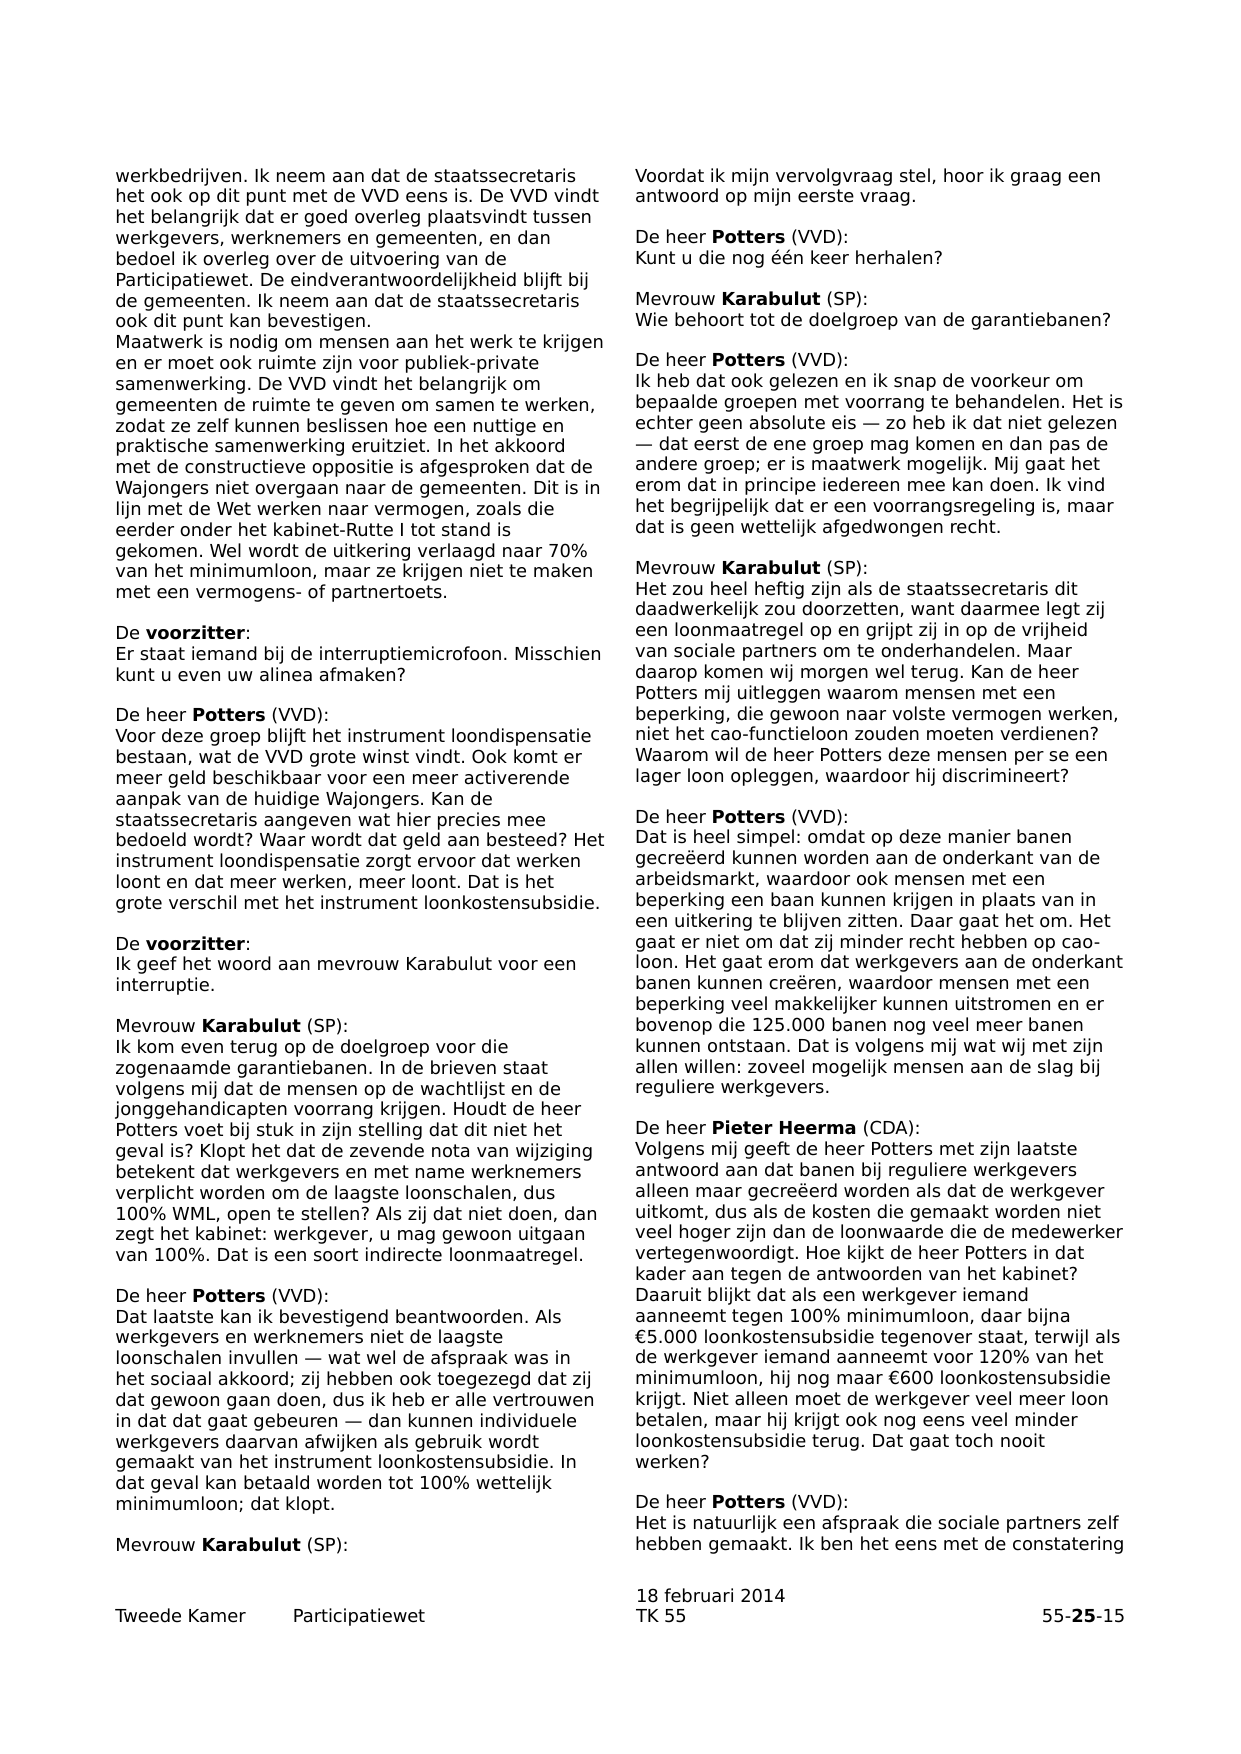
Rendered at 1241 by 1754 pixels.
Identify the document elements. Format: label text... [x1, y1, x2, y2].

text werkbedrijven. Ik neem aan dat de staatssecretaris het ook op dit punt met de VVD eens is. De VVD vindt het belangrijk dat er goed overleg plaatsvindt tussen werkgevers, werknemers en gemeenten, en dan bedoel ik overleg over de uitvoering van de Participatiewet. De eindverantwoordelijkheid blijft bij de gemeenten. Ik neem aan dat de staatssecretaris ook dit punt kan bevestigen. [115, 165, 605, 332]
text Volgens mij geeft de heer Potters met zijn laatste antwoord aan dat banen bij reguliere werkgevers alleen maar gecreëerd worden als dat de werkgever uitkomt, dus als de kosten die gemaakt worden niet veel hoger zijn dan de loonwaarde die de medewerker vertegenwoordigt. Hoe kijkt de heer Potters in dat kader aan tegen de antwoorden van het kabinet? Daaruit blijkt dat als een werkgever iemand aanneemt tegen 100% minimumloon, daar bijna €5.000 loonkostensubsidie tegenover staat, terwijl als de werkgever iemand aanneemt voor 120% van het minimumloon, hij nog maar €600 loonkostensubsidie krijgt. Niet alleen moet de werkgever veel meer loon betalen, maar hij krijgt ook nog eens veel minder loonkostensubsidie terug. Dat gaat toch nooit werken? [635, 1139, 1125, 1472]
text De heer Potters (VVD): [115, 705, 605, 726]
text De heer Potters (VVD): [635, 227, 1125, 248]
text Mevrouw Karabulut (SP): [635, 557, 1125, 578]
text De voorzitter: [115, 623, 605, 643]
text De heer Pieter Heerma (CDA): [635, 1118, 1125, 1139]
text Voordat ik mijn vervolgvraag stel, hoor ik graag een antwoord op mijn eerste vraag. [635, 165, 1125, 207]
text Mevrouw Karabulut (SP): [115, 1535, 605, 1556]
text Maatwerk is nodig om mensen aan het werk te krijgen en er moet ook ruimte zijn voor publiek-private samenwerking. De VVD vindt het belangrijk om gemeenten de ruimte te geven om samen te werken, zodat ze zelf kunnen beslissen hoe een nuttige en praktische samenwerking eruitziet. In het akkoord met de constructieve oppositie is afgesproken dat de Wajongers niet overgaan naar de gemeenten. Dit is in lijn met de Wet werken naar vermogen, zoals die eerder onder het kabinet-Rutte I tot stand is gekomen. Wel wordt de uitkering verlaagd naar 70% van het minimumloon, maar ze krijgen niet te maken met een vermogens- of partnertoets. [115, 332, 605, 603]
text Wie behoort tot de doelgroep van de garantiebanen? [635, 309, 1125, 330]
text Dat laatste kan ik bevestigend beantwoorden. Als werkgevers en werknemers niet de laagste loonschalen invullen — wat wel de afspraak was in het sociaal akkoord; zij hebben ook toegezegd dat zij dat gewoon gaan doen, dus ik heb er alle vertrouwen in dat dat gaat gebeuren — dan kunnen individuele werkgevers daarvan afwijken als gebruik wordt gemaakt van het instrument loonkostensubsidie. In dat geval kan betaald worden tot 100% wettelijk minimumloon; dat klopt. [115, 1306, 605, 1515]
text Het zou heel heftig zijn als de staatssecretaris dit daadwerkelijk zou doorzetten, want daarmee legt zij een loonmaatregel op en grijpt zij in op de vrijheid van sociale partners om te onderhandelen. Maar daarop komen wij morgen wel terug. Kan de heer Potters mij uitleggen waarom mensen met een beperking, die gewoon naar volste vermogen werken, niet het cao-functieloon zouden moeten verdienen? Waarom wil de heer Potters deze mensen per se een lager loon opleggen, waardoor hij discrimineert? [635, 578, 1125, 787]
text De heer Potters (VVD): [115, 1286, 605, 1306]
text Ik kom even terug op de doelgroep voor die zogenaamde garantiebanen. In de brieven staat volgens mij dat de mensen op de wachtlijst en de jonggehandicapten voorrang krijgen. Houdt de heer Potters voet bij stuk in zijn stelling dat dit niet het geval is? Klopt het dat de zevende nota van wijziging betekent dat werkgevers en met name werknemers verplicht worden om de laagste loonschalen, dus 100% WML, open te stellen? Als zij dat niet doen, dan zegt het kabinet: werkgever, u mag gewoon uitgaan van 100%. Dat is een soort indirecte loonmaatregel. [115, 1037, 605, 1266]
text Voor deze groep blijft het instrument loondispensatie bestaan, wat de VVD grote winst vindt. Ook komt er meer geld beschikbaar voor een meer activerende aanpak van de huidige Wajongers. Kan de staatssecretaris aangeven wat hier precies mee bedoeld wordt? Waar wordt dat geld aan besteed? Het instrument loondispensatie zorgt ervoor dat werken loont en dat meer werken, meer loont. Dat is het grote verschil met het instrument loonkostensubsidie. [115, 726, 605, 913]
text De heer Potters (VVD): [635, 1492, 1125, 1513]
text De voorzitter: [115, 933, 605, 954]
text Ik heb dat ook gelezen en ik snap de voorkeur om bepaalde groepen met voorrang te behandelen. Het is echter geen absolute eis — zo heb ik dat niet gelezen — dat eerst de ene groep mag komen en dan pas de andere groep; er is maatwerk mogelijk. Mij gaat het erom dat in principe iedereen mee kan doen. Ik vind het begrijpelijk dat er een voorrangsregeling is, maar dat is geen wettelijk afgedwongen recht. [635, 371, 1125, 537]
text Ik geef het woord aan mevrouw Karabulut voor een interruptie. [115, 954, 605, 996]
text Er staat iemand bij de interruptiemicrofoon. Misschien kunt u even uw alinea afmaken? [115, 643, 605, 685]
text Kunt u die nog één keer herhalen? [635, 248, 1125, 268]
text De heer Potters (VVD): [635, 350, 1125, 371]
text Mevrouw Karabulut (SP): [635, 288, 1125, 309]
text De heer Potters (VVD): [635, 807, 1125, 827]
text Dat is heel simpel: omdat op deze manier banen gecreëerd kunnen worden aan de onderkant van de arbeidsmarkt, waardoor ook mensen met een beperking een baan kunnen krijgen in plaats van in een uitkering te blijven zitten. Daar gaat het om. Het gaat er niet om dat zij minder recht hebben op cao-loon. Het gaat erom dat werkgevers aan de onderkant banen kunnen creëren, waardoor mensen met een beperking veel makkelijker kunnen uitstromen en er bovenop die 125.000 banen nog veel meer banen kunnen ontstaan. Dat is volgens mij wat wij met zijn allen willen: zoveel mogelijk mensen aan de slag bij reguliere werkgevers. [635, 827, 1125, 1098]
text Mevrouw Karabulut (SP): [115, 1016, 605, 1037]
text Het is natuurlijk een afspraak die sociale partners zelf hebben gemaakt. Ik ben het eens met de constatering [635, 1513, 1125, 1554]
